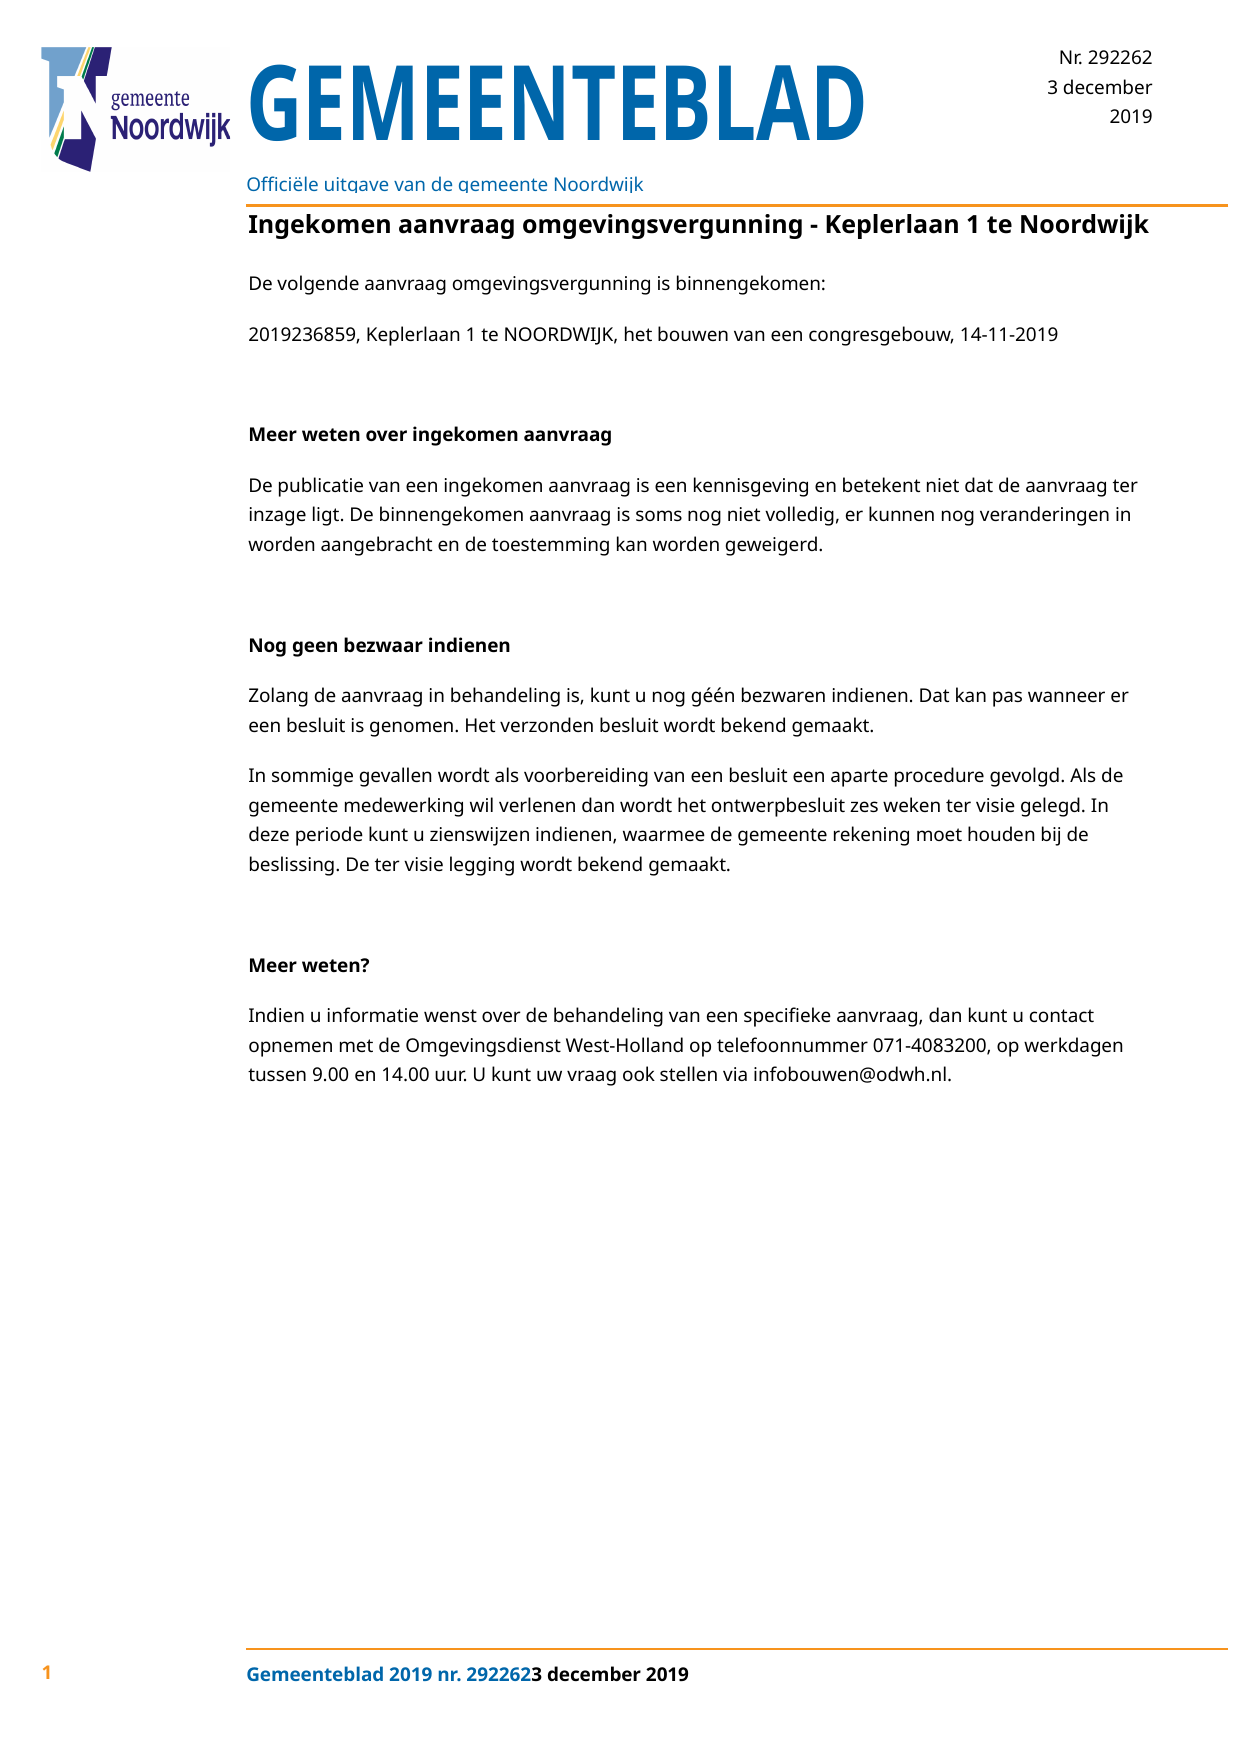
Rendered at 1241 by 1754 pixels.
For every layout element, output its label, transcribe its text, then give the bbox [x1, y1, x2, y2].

text Zolang de aanvraag in behandeling is, kunt u nog géén bezwaren indienen. Dat kan pas wanneer er een besluit is genomen. Het verzonden besluit wordt bekend gemaakt. [248, 682, 1152, 738]
text De volgende aanvraag omgevingsvergunning is binnengekomen: [248, 270, 1152, 296]
text In sommige gevallen wordt als voorbereiding van een besluit een aparte procedure gevolgd. Als de gemeente medewerking wil verlenen dan wordt het ontwerpbesluit zes weken ter visie gelegd. In deze periode kunt u zienswijzen indienen, waarmee de gemeente rekening moet houden bij de beslissing. De ter visie legging wordt bekend gemaakt. [248, 762, 1152, 877]
text Ingekomen aanvraag omgevingsvergunning - Keplerlaan 1 te Noordwijk [248, 207, 1152, 241]
text Indien u informatie wenst over de behandeling van een specifieke aanvraag, dan kunt u contact opnemen met de Omgevingsdienst West-Holland op telefoonnummer 071-4083200, op werkdagen tussen 9.00 en 14.00 uur. U kunt uw vraag ook stellen via infobouwen@odwh.nl. [248, 1002, 1152, 1087]
text Meer weten over ingekomen aanvraag [248, 422, 1152, 447]
text De publicatie van een ingekomen aanvraag is een kennisgeving en betekent niet dat de aanvraag ter inzage ligt. De binnengekomen aanvraag is soms nog niet volledig, er kunnen nog veranderingen in worden aangebracht en de toestemming kan worden geweigerd. [248, 472, 1152, 557]
picture [41, 47, 231, 172]
text Nog geen bezwaar indienen [248, 632, 1152, 658]
text 2019236859, Keplerlaan 1 te NOORDWIJK, het bouwen van een congresgebouw, 14-11-2019 [248, 321, 1152, 346]
text Meer weten? [248, 952, 1152, 978]
